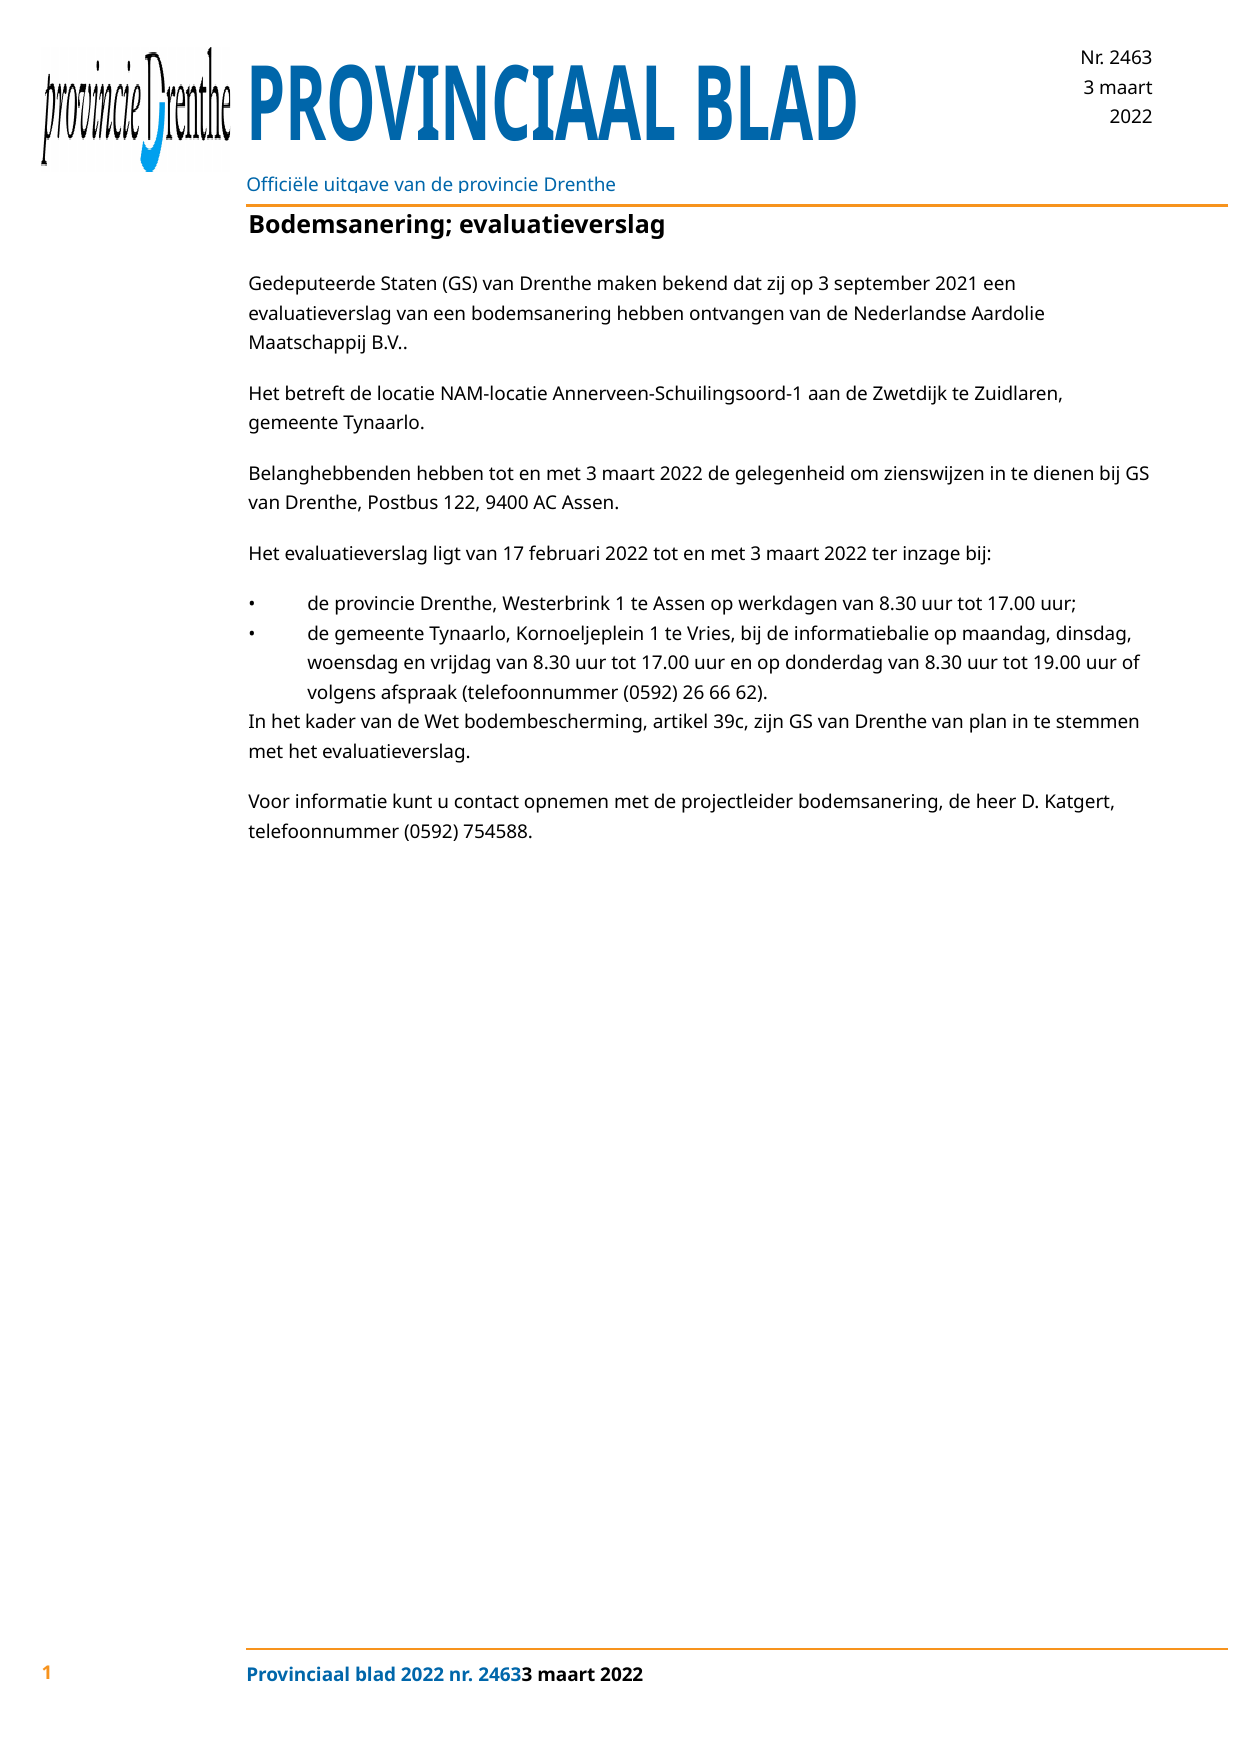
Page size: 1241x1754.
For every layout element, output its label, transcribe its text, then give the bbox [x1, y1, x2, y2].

picture [41, 47, 231, 172]
text Het evaluatieverslag ligt van 17 februari 2022 tot en met 3 maart 2022 ter inzage bij: [248, 540, 1152, 566]
text In het kader van de Wet bodembescherming, artikel 39c, zijn GS van Drenthe van plan in te stemmen met het evaluatieverslag. [248, 709, 1152, 764]
text Voor informatie kunt u contact opnemen met de projectleider bodemsanering, de heer D. Katgert, telefoonnummer (0592) 754588. [248, 789, 1152, 844]
text Bodemsanering; evaluatieverslag [248, 207, 1152, 241]
text Gedeputeerde Staten (GS) van Drenthe maken bekend dat zij op 3 september 2021 een evaluatieverslag van een bodemsanering hebben ontvangen van de Nederlandse Aardolie Maatschappij B.V.. [248, 270, 1152, 355]
list de gemeente Tynaarlo, Kornoeljeplein 1 te Vries, bij de informatiebalie op maandag, dinsdag, woensdag en vrijdag van 8.30 uur tot 17.00 uur en op donderdag van 8.30 uur tot 19.00 uur of volgens afspraak (telefoonnummer (0592) 26 66 62). [248, 620, 1152, 705]
text Belanghebbenden hebben tot en met 3 maart 2022 de gelegenheid om zienswijzen in te dienen bij GS van Drenthe, Postbus 122, 9400 AC Assen. [248, 460, 1152, 515]
list de provincie Drenthe, Westerbrink 1 te Assen op werkdagen van 8.30 uur tot 17.00 uur; [248, 590, 1152, 616]
text Het betreft de locatie NAM-locatie Annerveen-Schuilingsoord-1 aan de Zwetdijk te Zuidlaren, gemeente Tynaarlo. [248, 380, 1152, 435]
